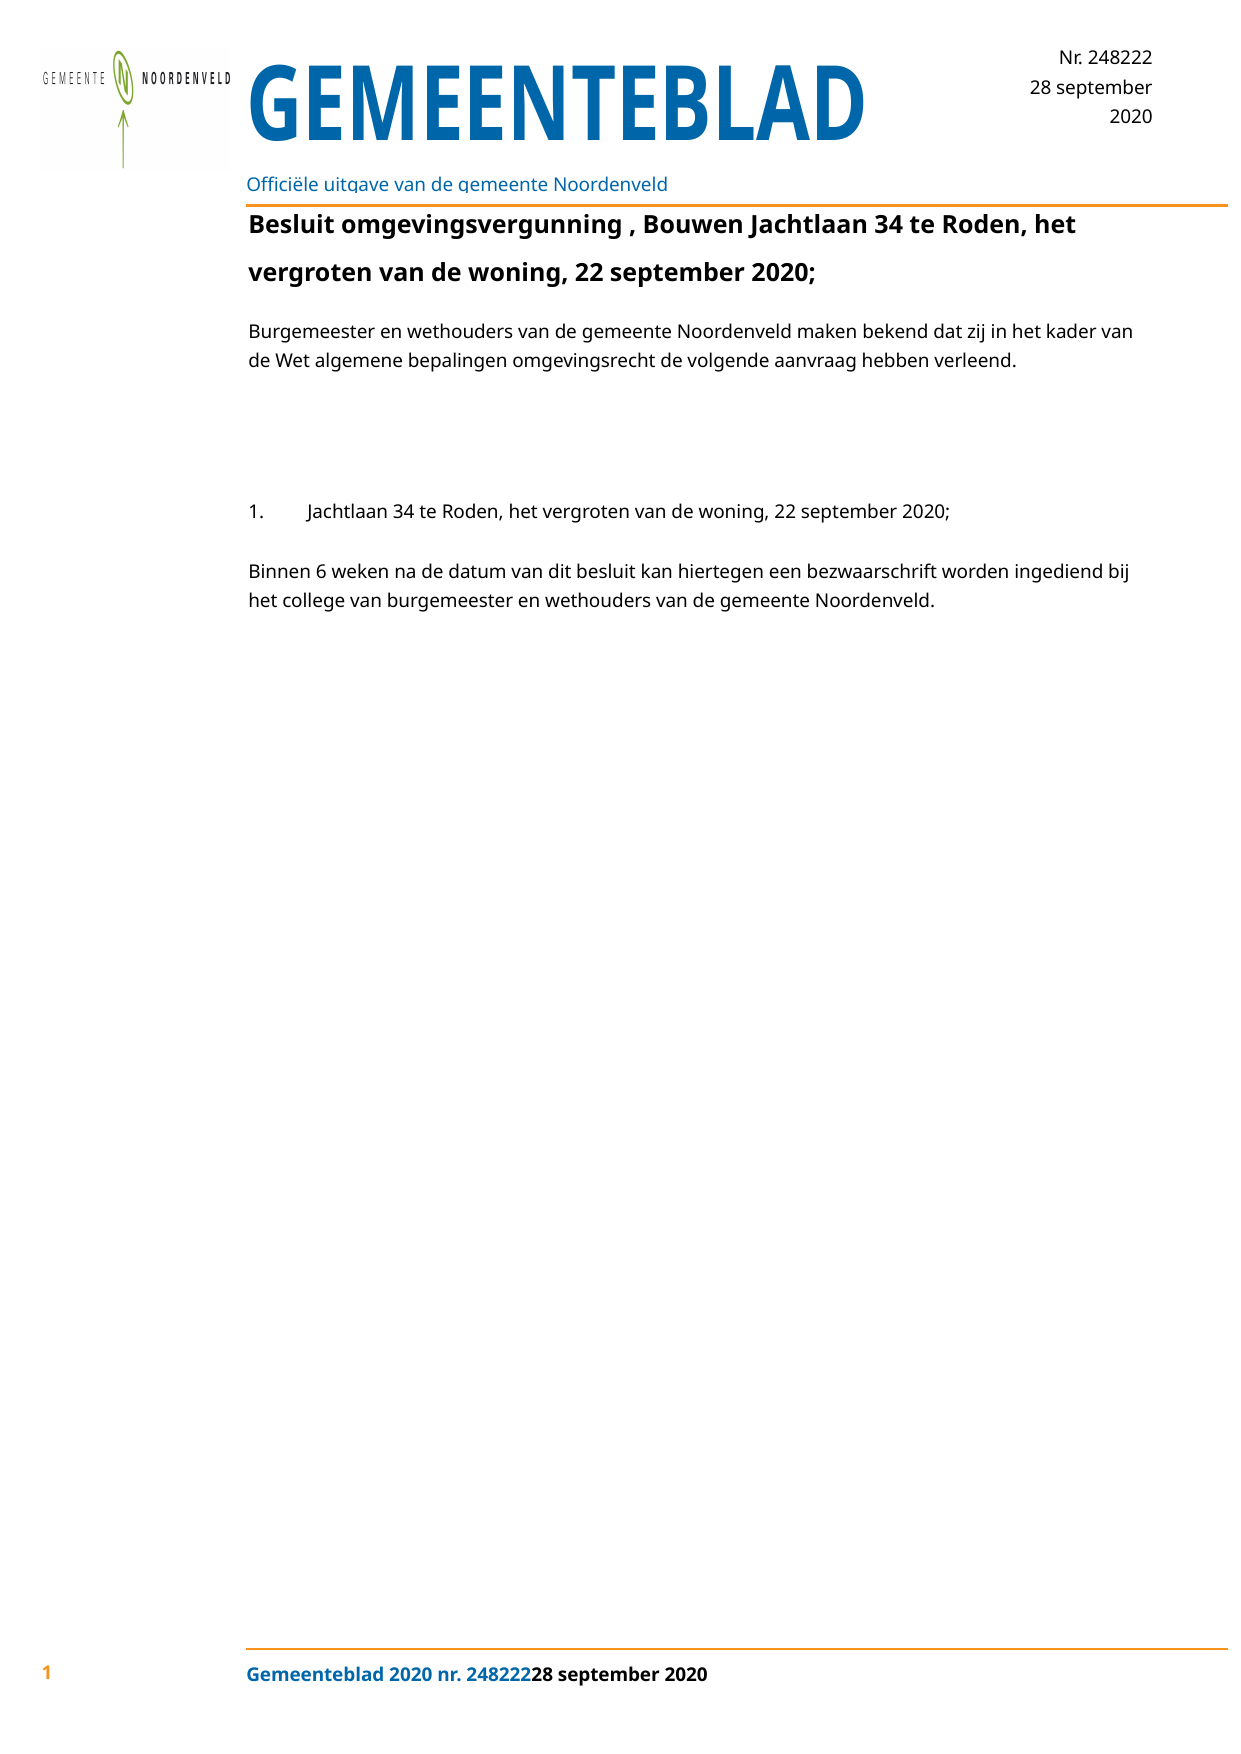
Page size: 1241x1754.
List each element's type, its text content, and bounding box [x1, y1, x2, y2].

text Besluit omgevingsvergunning , Bouwen Jachtlaan 34 te Roden, het vergroten van de woning, 22 september 2020; [248, 207, 1152, 288]
text Binnen 6 weken na de datum van dit besluit kan hiertegen een bezwaarschrift worden ingediend bij het college van burgemeester en wethouders van de gemeente Noordenveld. [248, 558, 1152, 613]
text Burgemeester en wethouders van de gemeente Noordenveld maken bekend dat zij in het kader van de Wet algemene bepalingen omgevingsrecht de volgende aanvraag hebben verleend. [248, 318, 1152, 373]
list Jachtlaan 34 te Roden, het vergroten van de woning, 22 september 2020; [248, 499, 1152, 524]
picture [41, 47, 231, 172]
